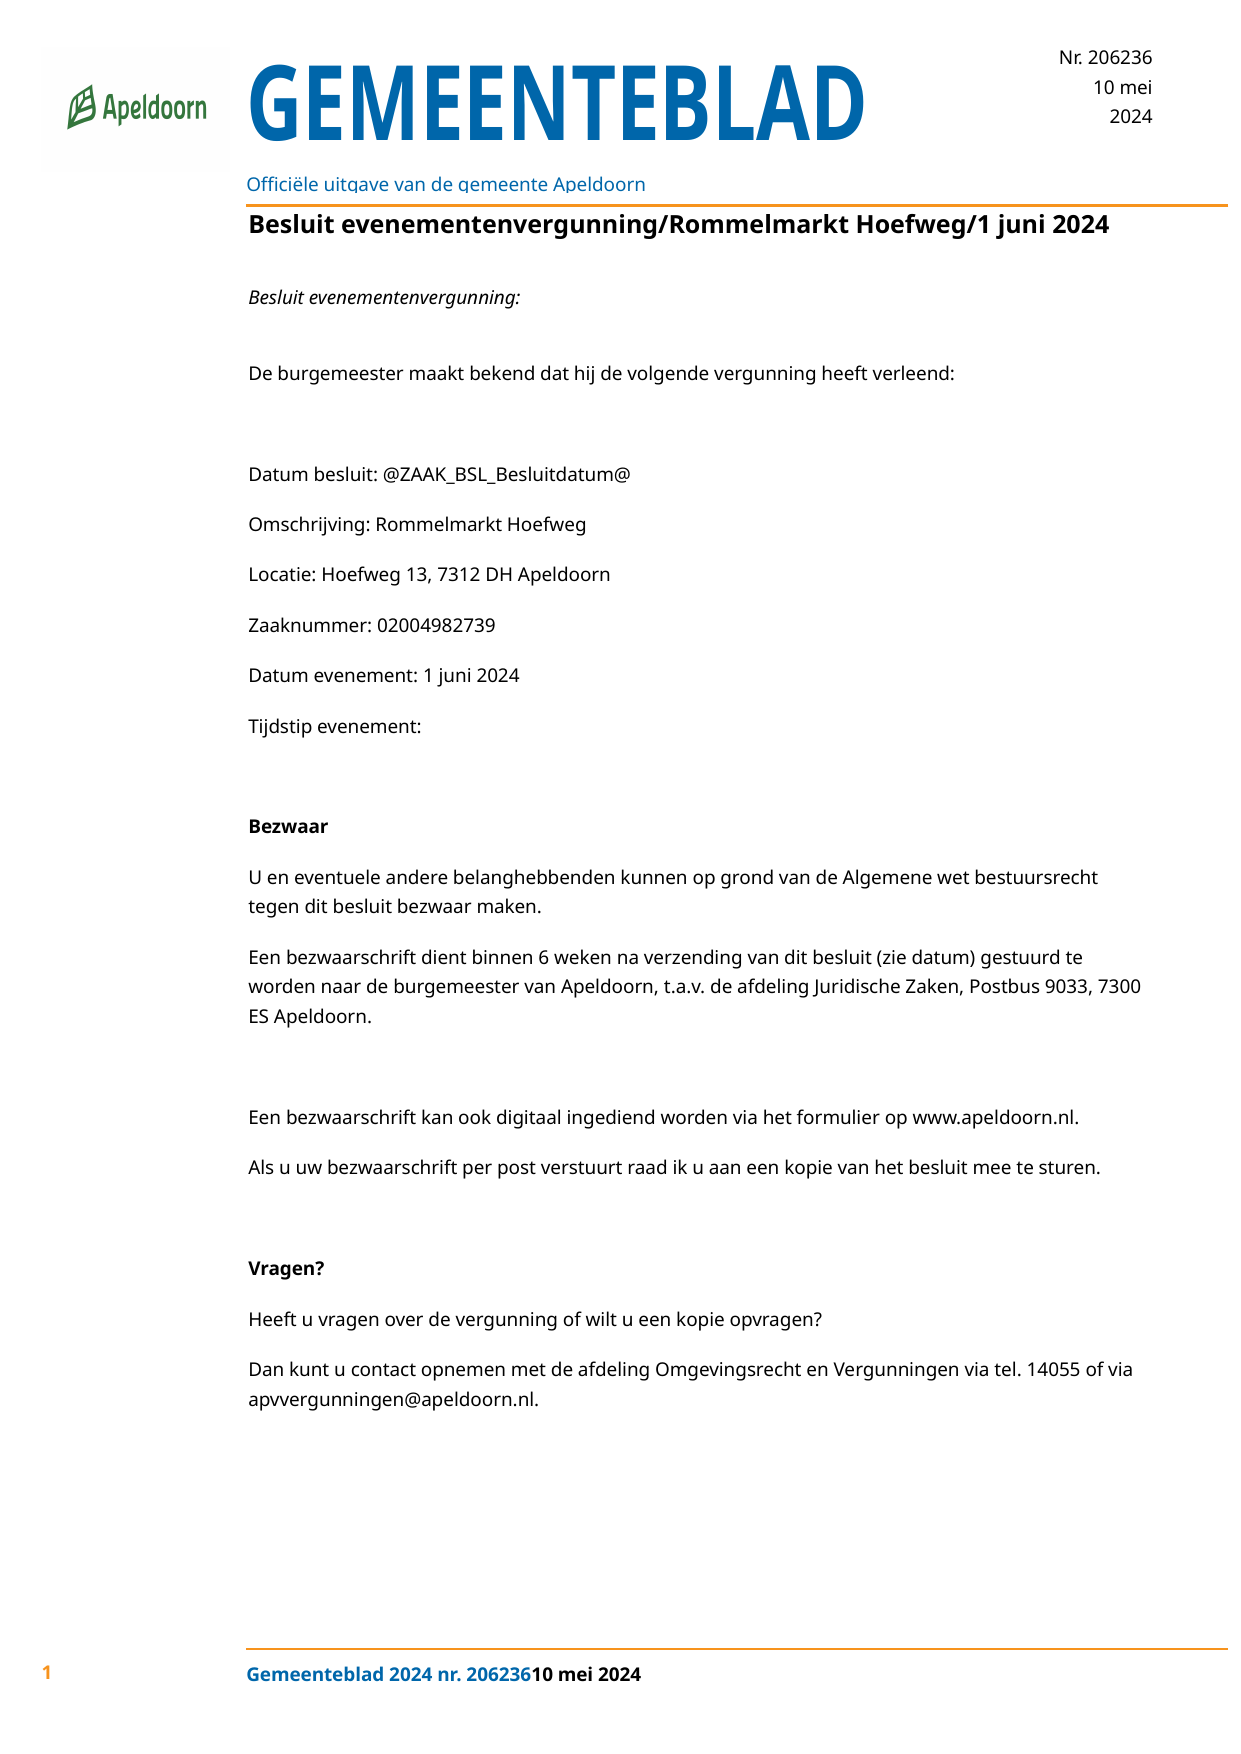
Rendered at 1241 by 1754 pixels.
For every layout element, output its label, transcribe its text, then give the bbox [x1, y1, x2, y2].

text De burgemeester maakt bekend dat hij de volgende vergunning heeft verleend: [248, 360, 1152, 386]
text Een bezwaarschrift dient binnen 6 weken na verzending van dit besluit (zie datum) gestuurd te worden naar de burgemeester van Apeldoorn, t.a.v. de afdeling Juridische Zaken, Postbus 9033, 7300 ES Apeldoorn. [248, 944, 1152, 1029]
text Omschrijving: Rommelmarkt Hoefweg [248, 511, 1152, 537]
text Datum evenement: 1 juni 2024 [248, 662, 1152, 688]
text Besluit evenementenvergunning/Rommelmarkt Hoefweg/1 juni 2024 [248, 207, 1152, 241]
text U en eventuele andere belanghebbenden kunnen op grond van de Algemene wet bestuursrecht tegen dit besluit bezwaar maken. [248, 864, 1152, 919]
text Heeft u vragen over de vergunning of wilt u een kopie opvragen? [248, 1306, 1152, 1332]
picture [41, 47, 231, 172]
text Zaaknummer: 02004982739 [248, 612, 1152, 638]
text Datum besluit: @ZAAK_BSL_Besluitdatum@ [248, 461, 1152, 487]
text Als u uw bezwaarschrift per post verstuurt raad ik u aan een kopie van het besluit mee te sturen. [248, 1154, 1152, 1180]
text Besluit evenementenvergunning: [248, 284, 1152, 309]
text Vragen? [248, 1255, 1152, 1281]
text Locatie: Hoefweg 13, 7312 DH Apeldoorn [248, 562, 1152, 587]
text Dan kunt u contact opnemen met de afdeling Omgevingsrecht en Vergunningen via tel. 14055 of via apvvergunningen@apeldoorn.nl. [248, 1356, 1152, 1412]
text Een bezwaarschrift kan ook digitaal ingediend worden via het formulier op www.apeldoorn.nl. [248, 1104, 1152, 1130]
text Tijdstip evenement: [248, 713, 1152, 739]
text Bezwaar [248, 814, 1152, 839]
